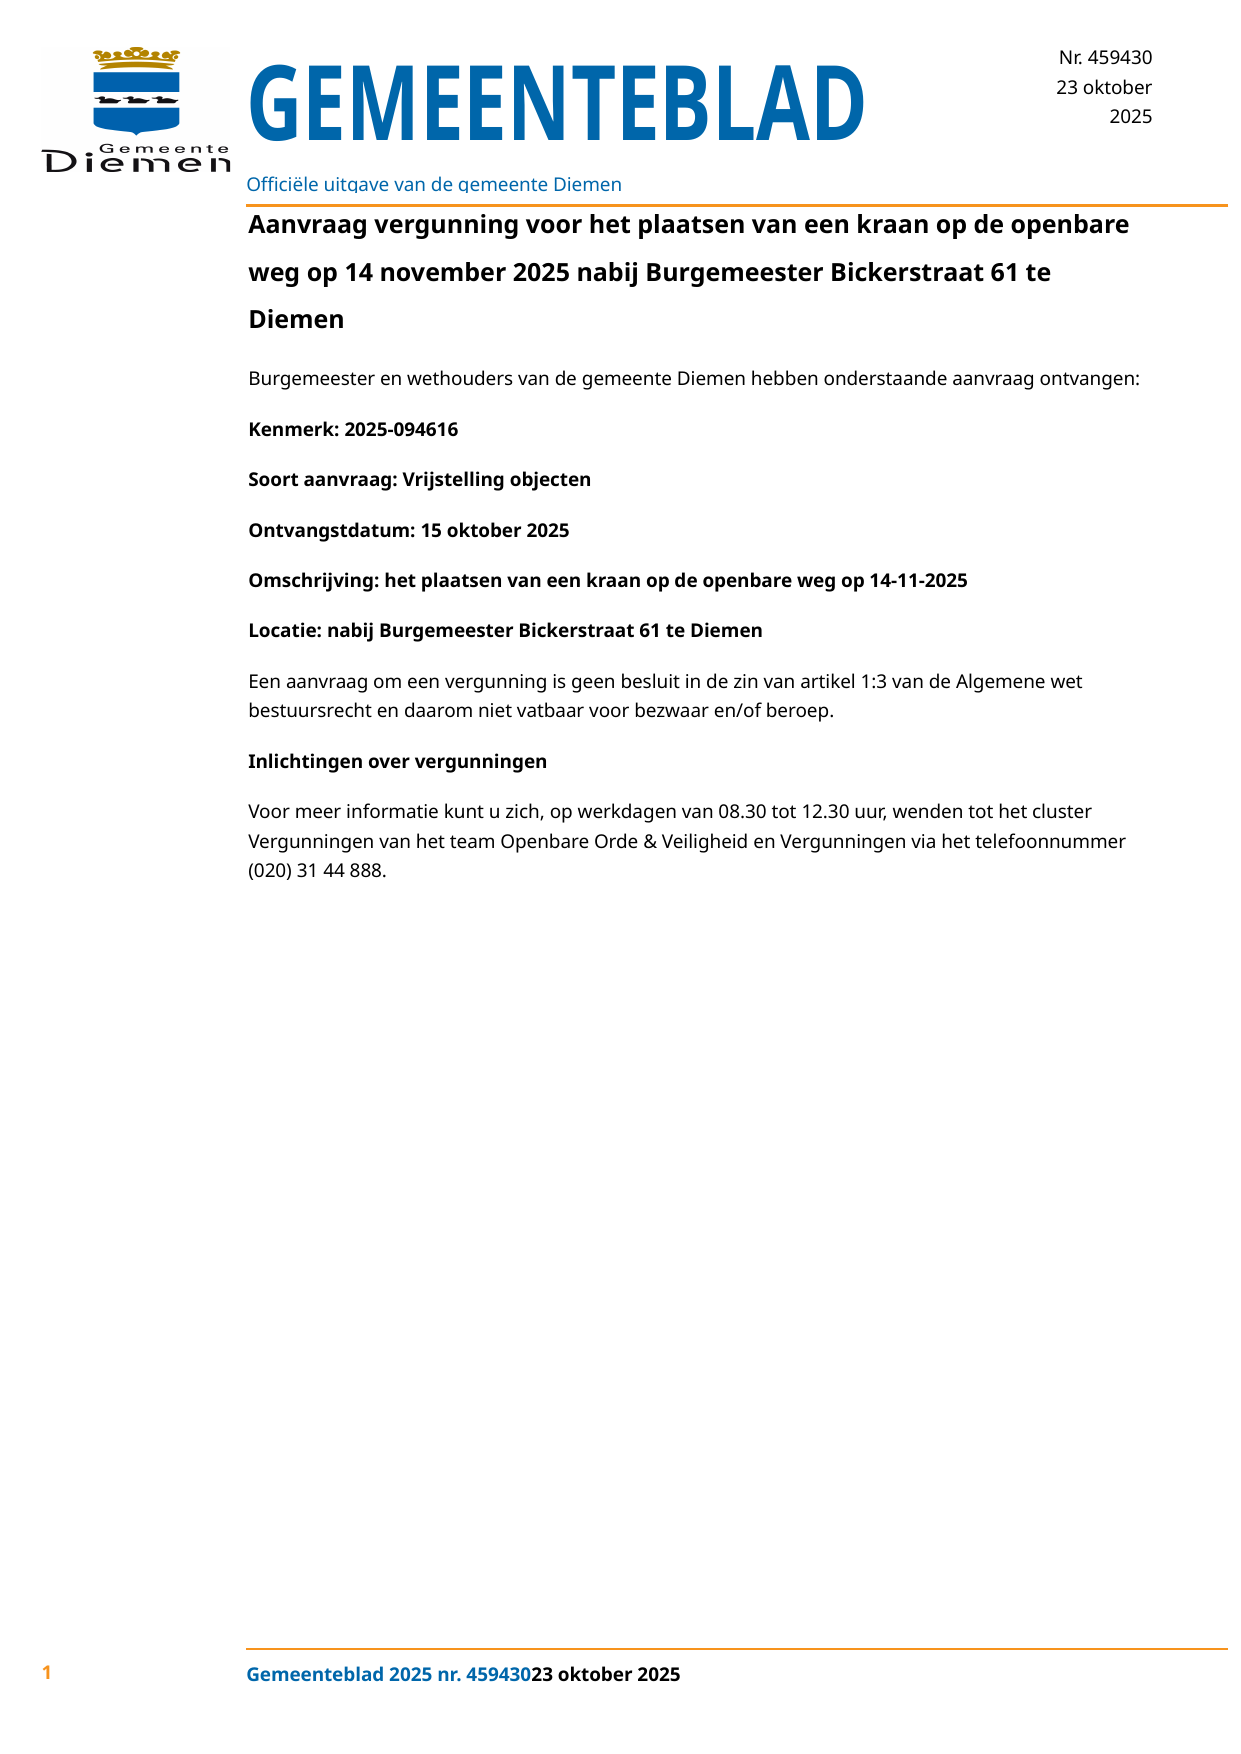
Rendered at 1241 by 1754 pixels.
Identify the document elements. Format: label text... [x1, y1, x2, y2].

text Ontvangstdatum: 15 oktober 2025 [248, 517, 1152, 542]
text Burgemeester en wethouders van de gemeente Diemen hebben onderstaande aanvraag ontvangen: [248, 366, 1152, 391]
text Soort aanvraag: Vrijstelling objecten [248, 466, 1152, 492]
text Voor meer informatie kunt u zich, op werkdagen van 08.30 tot 12.30 uur, wenden tot het cluster Vergunningen van het team Openbare Orde & Veiligheid en Vergunningen via het telefoonnummer (020) 31 44 888. [248, 798, 1152, 883]
picture [41, 47, 231, 172]
text Kenmerk: 2025-094616 [248, 416, 1152, 442]
text Locatie: nabij Burgemeester Bickerstraat 61 te Diemen [248, 618, 1152, 643]
text Aanvraag vergunning voor het plaatsen van een kraan op de openbare weg op 14 november 2025 nabij Burgemeester Bickerstraat 61 te Diemen [248, 207, 1152, 336]
text Inlichtingen over vergunningen [248, 748, 1152, 774]
text Omschrijving: het plaatsen van een kraan op de openbare weg op 14-11-2025 [248, 567, 1152, 593]
text Een aanvraag om een vergunning is geen besluit in de zin van artikel 1:3 van de Algemene wet bestuursrecht en daarom niet vatbaar voor bezwaar en/of beroep. [248, 668, 1152, 723]
